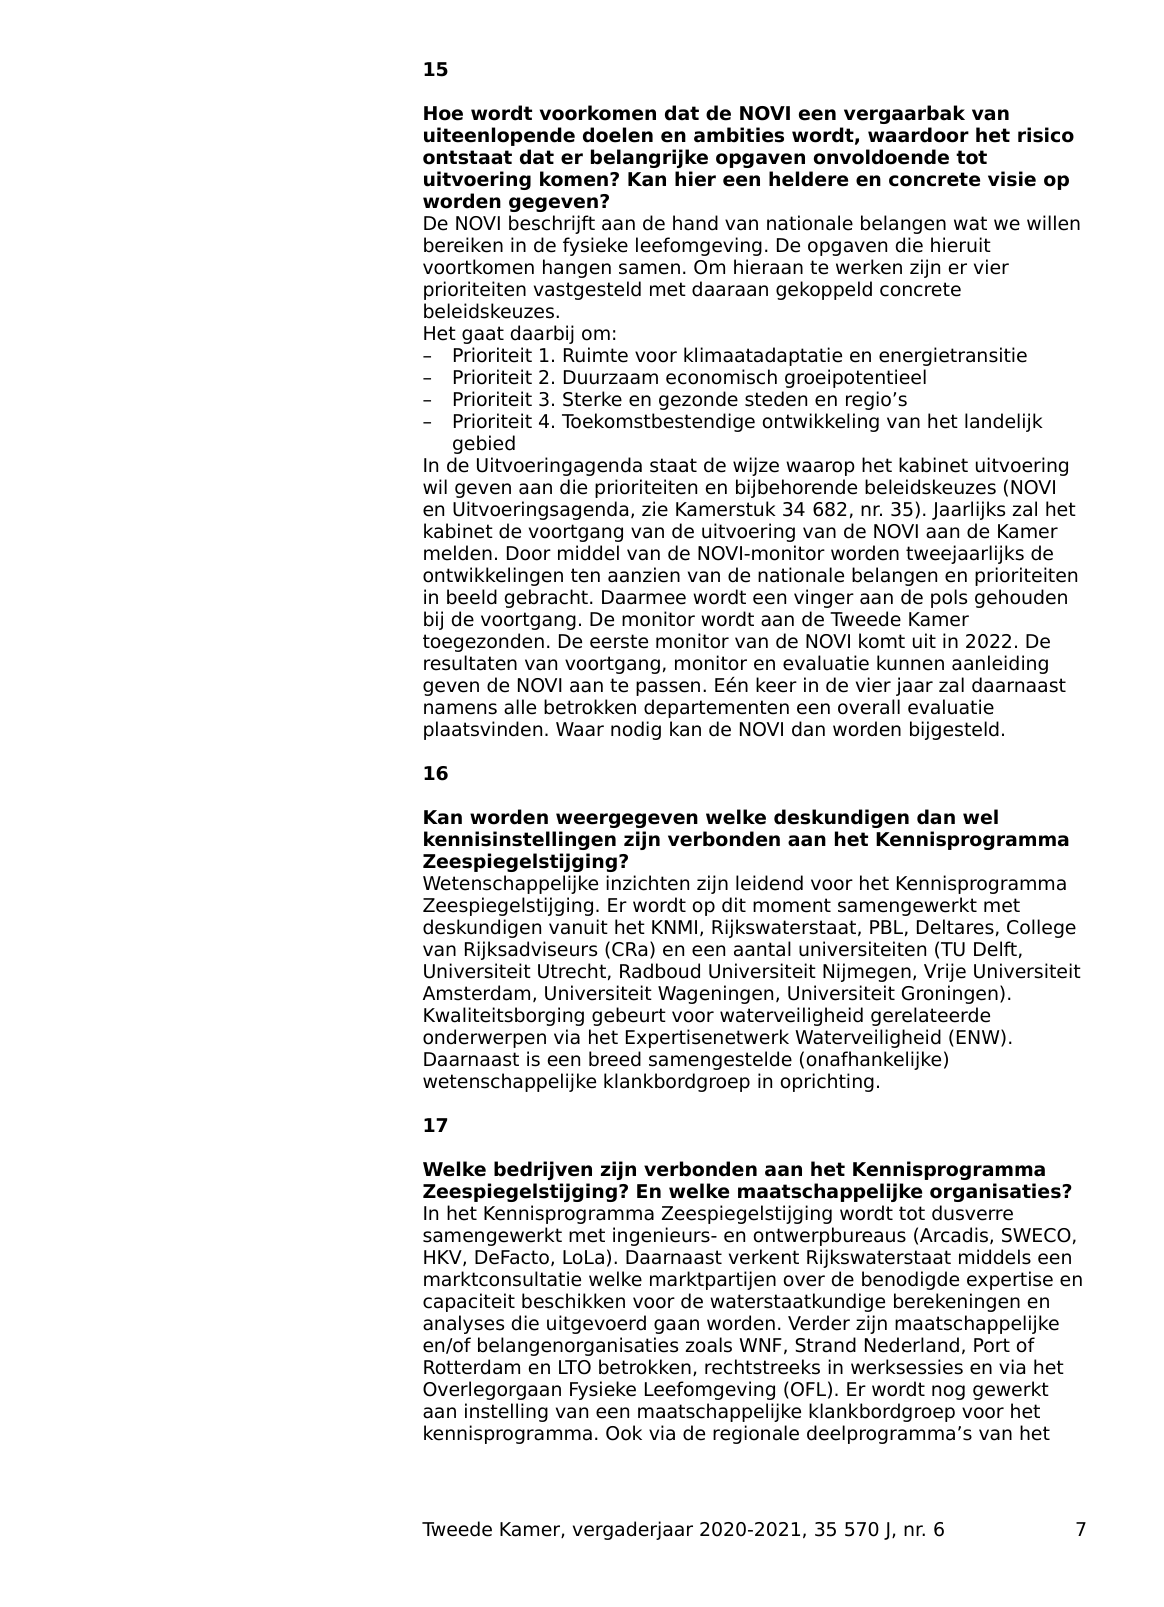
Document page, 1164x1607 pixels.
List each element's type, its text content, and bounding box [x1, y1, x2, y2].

text – Prioriteit 3. Sterke en gezonde steden en regio’s [422, 389, 1087, 411]
text De NOVI beschrijft aan de hand van nationale belangen wat we willen bereiken in de fysieke leefomgeving. De opgaven die hieruit voortkomen hangen samen. Om hieraan te werken zijn er vier prioriteiten vastgesteld met daaraan gekoppeld concrete beleidskeuzes. [422, 213, 1087, 323]
text – Prioriteit 1. Ruimte voor klimaatadaptatie en energietransitie [422, 345, 1087, 367]
subtitle 17 [422, 1115, 1087, 1137]
text – Prioriteit 4. Toekomstbestendige ontwikkeling van het landelijk gebied [422, 411, 1087, 455]
text Wetenschappelijke inzichten zijn leidend voor het Kennisprogramma Zeespiegelstijging. Er wordt op dit moment samengewerkt met deskundigen vanuit het KNMI, Rijkswaterstaat, PBL, Deltares, College van Rijksadviseurs (CRa) en een aantal universiteiten (TU Delft, Universiteit Utrecht, Radboud Universiteit Nijmegen, Vrije Universiteit Amsterdam, Universiteit Wageningen, Universiteit Groningen). Kwaliteitsborging gebeurt voor waterveiligheid gerelateerde onderwerpen via het Expertisenetwerk Waterveiligheid (ENW). Daarnaast is een breed samengestelde (onafhankelijke) wetenschappelijke klankbordgroep in oprichting. [422, 873, 1087, 1093]
text – Prioriteit 2. Duurzaam economisch groeipotentieel [422, 367, 1087, 389]
text Hoe wordt voorkomen dat de NOVI een vergaarbak van uiteenlopende doelen en ambities wordt, waardoor het risico ontstaat dat er belangrijke opgaven onvoldoende tot uitvoering komen? Kan hier een heldere en concrete visie op worden gegeven? [422, 103, 1087, 213]
text Kan worden weergegeven welke deskundigen dan wel kennisinstellingen zijn verbonden aan het Kennisprogramma Zeespiegelstijging? [422, 807, 1087, 873]
subtitle 15 [422, 59, 1087, 81]
text In de Uitvoeringagenda staat de wijze waarop het kabinet uitvoering wil geven aan die prioriteiten en bijbehorende beleidskeuzes (NOVI en Uitvoeringsagenda, zie Kamerstuk 34 682, nr. 35). Jaarlijks zal het kabinet de voortgang van de uitvoering van de NOVI aan de Kamer melden. Door middel van de NOVI-monitor worden tweejaarlijks de ontwikkelingen ten aanzien van de nationale belangen en prioriteiten in beeld gebracht. Daarmee wordt een vinger aan de pols gehouden bij de voortgang. De monitor wordt aan de Tweede Kamer toegezonden. De eerste monitor van de NOVI komt uit in 2022. De resultaten van voortgang, monitor en evaluatie kunnen aanleiding geven de NOVI aan te passen. Eén keer in de vier jaar zal daarnaast namens alle betrokken departementen een overall evaluatie plaatsvinden. Waar nodig kan de NOVI dan worden bijgesteld. [422, 455, 1087, 741]
subtitle 16 [422, 763, 1087, 785]
text Welke bedrijven zijn verbonden aan het Kennisprogramma Zeespiegelstijging? En welke maatschappelijke organisaties? [422, 1159, 1087, 1203]
text Het gaat daarbij om: [422, 323, 1087, 345]
text In het Kennisprogramma Zeespiegelstijging wordt tot dusverre samengewerkt met ingenieurs- en ontwerpbureaus (Arcadis, SWECO, HKV, DeFacto, LoLa). Daarnaast verkent Rijkswaterstaat middels een marktconsultatie welke marktpartijen over de benodigde expertise en capaciteit beschikken voor de waterstaatkundige berekeningen en analyses die uitgevoerd gaan worden. Verder zijn maatschappelijke en/of belangenorganisaties zoals WNF, Strand Nederland, Port of Rotterdam en LTO betrokken, rechtstreeks in werksessies en via het Overlegorgaan Fysieke Leefomgeving (OFL). Er wordt nog gewerkt aan instelling van een maatschappelijke klankbordgroep voor het kennisprogramma. Ook via de regionale deelprogramma’s van het [422, 1203, 1087, 1445]
